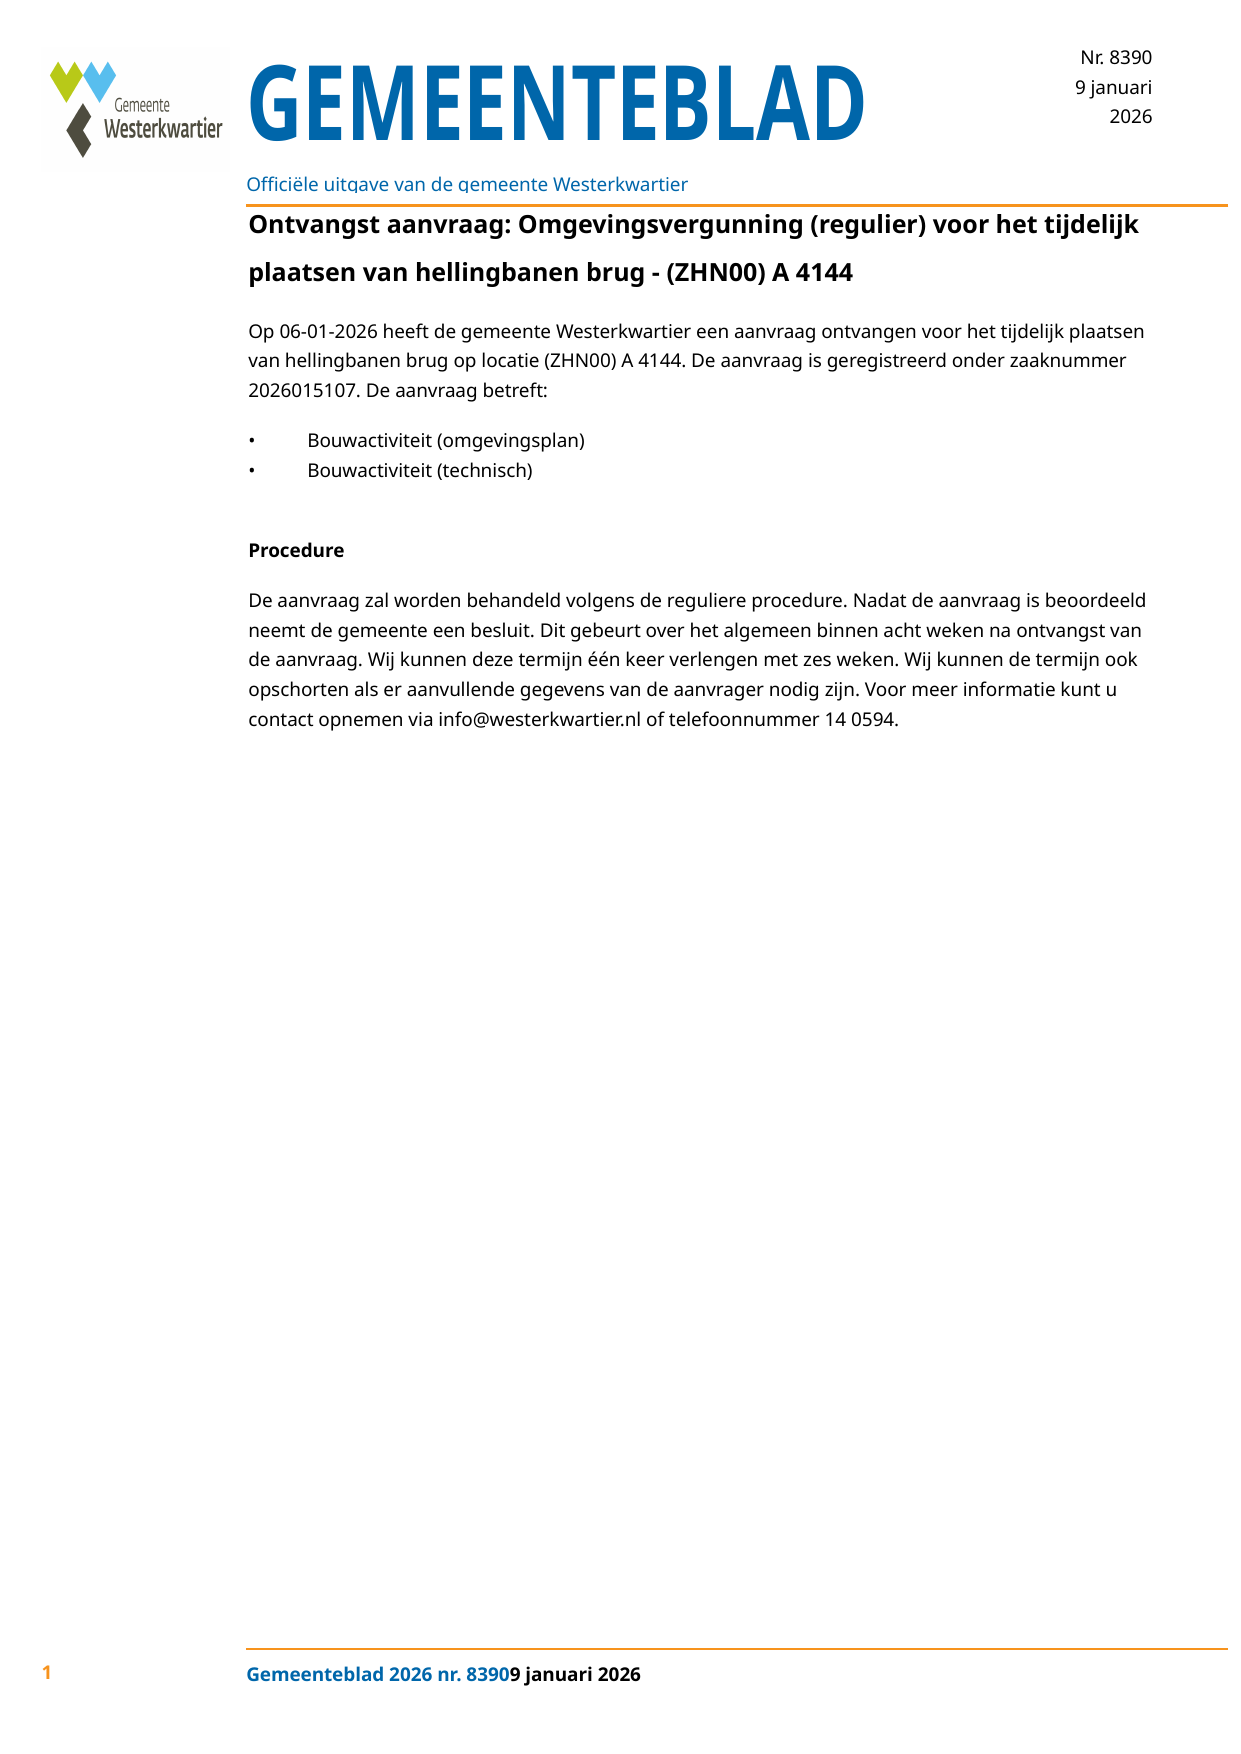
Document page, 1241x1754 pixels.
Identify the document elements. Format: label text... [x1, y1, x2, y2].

text Procedure [248, 537, 1152, 563]
list Bouwactiviteit (technisch) [248, 457, 1152, 483]
text Ontvangst aanvraag: Omgevingsvergunning (regulier) voor het tijdelijk plaatsen van hellingbanen brug - (ZHN00) A 4144 [248, 207, 1152, 288]
list Bouwactiviteit (omgevingsplan) [248, 427, 1152, 453]
picture [41, 47, 231, 172]
text De aanvraag zal worden behandeld volgens de reguliere procedure. Nadat de aanvraag is beoordeeld neemt de gemeente een besluit. Dit gebeurt over het algemeen binnen acht weken na ontvangst van de aanvraag. Wij kunnen deze termijn één keer verlengen met zes weken. Wij kunnen de termijn ook opschorten als er aanvullende gegevens van de aanvrager nodig zijn. Voor meer informatie kunt u contact opnemen via info@westerkwartier.nl of telefoonnummer 14 0594. [248, 587, 1152, 732]
text Op 06-01-2026 heeft de gemeente Westerkwartier een aanvraag ontvangen voor het tijdelijk plaatsen van hellingbanen brug op locatie (ZHN00) A 4144. De aanvraag is geregistreerd onder zaaknummer 2026015107. De aanvraag betreft: [248, 318, 1152, 403]
